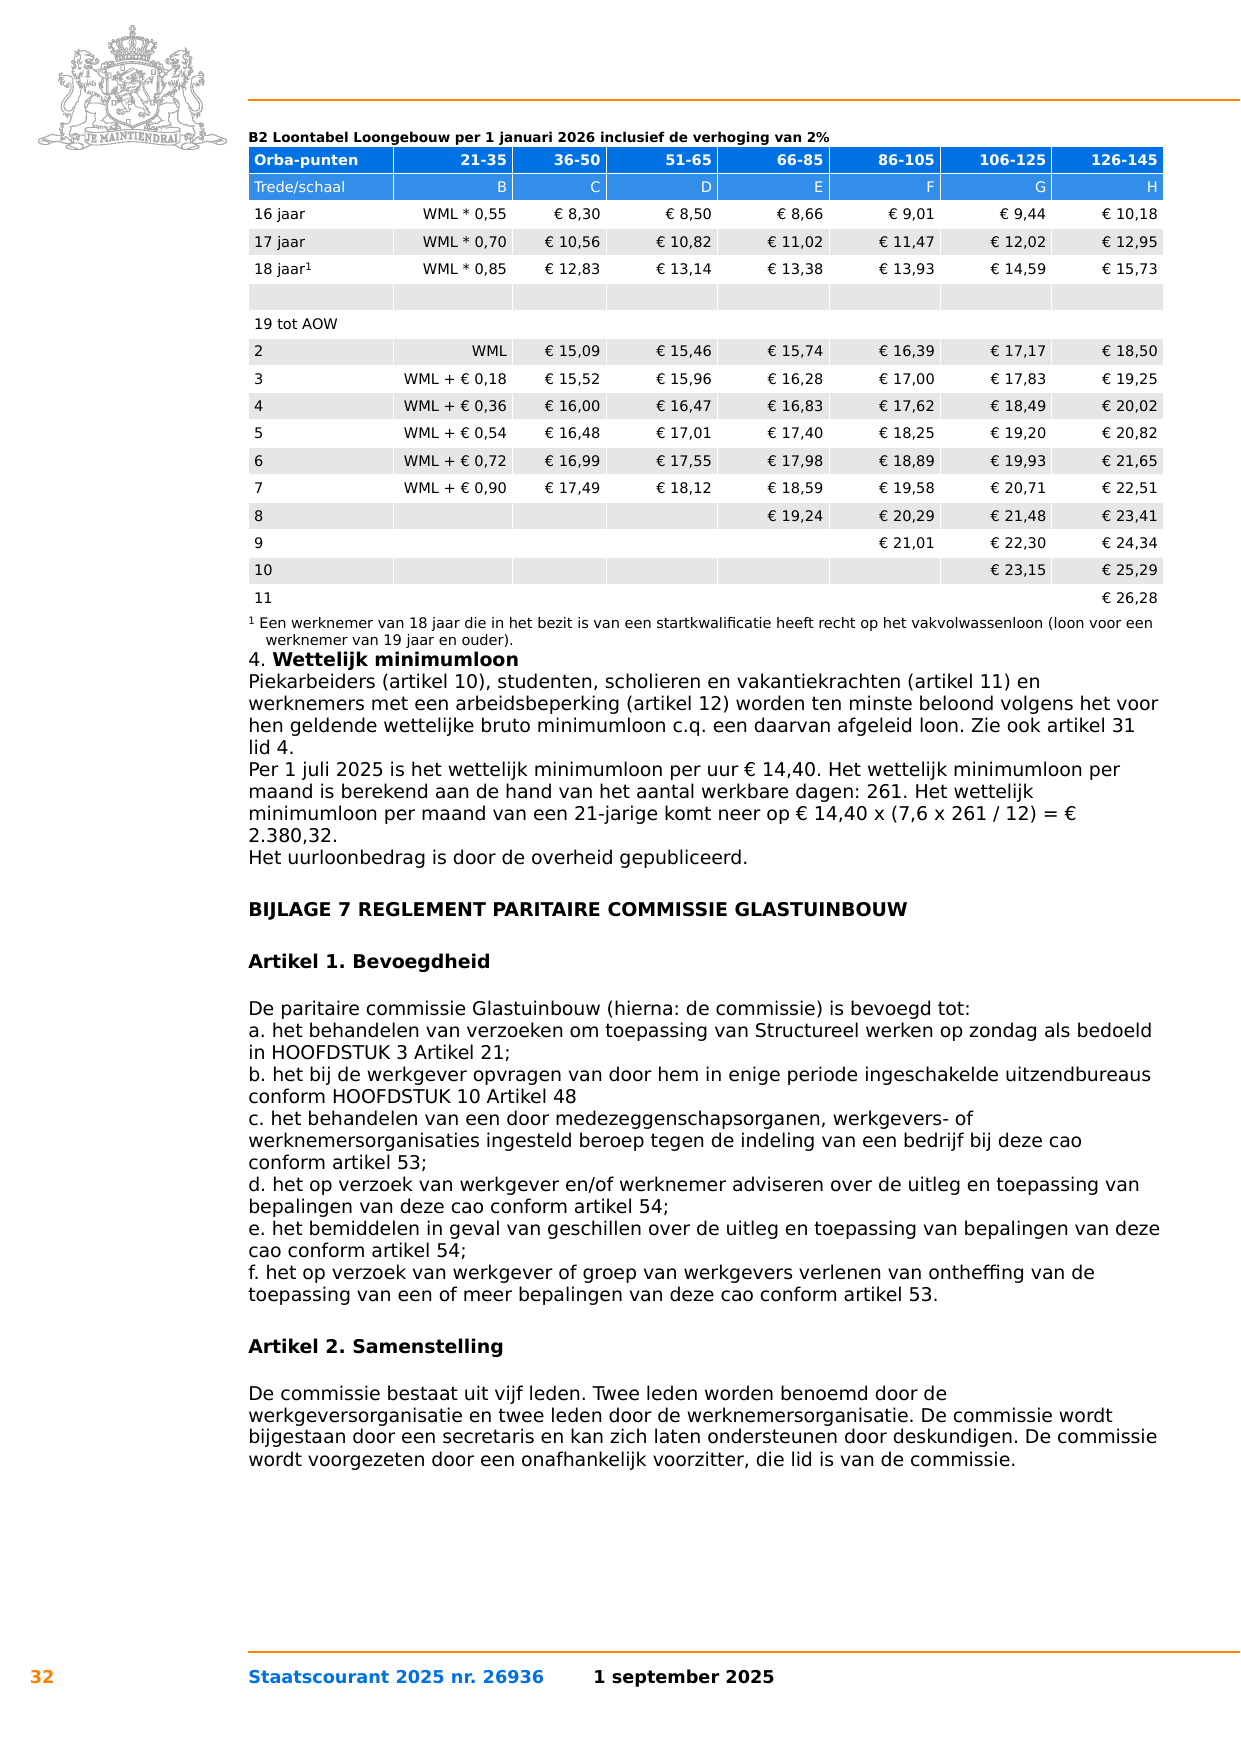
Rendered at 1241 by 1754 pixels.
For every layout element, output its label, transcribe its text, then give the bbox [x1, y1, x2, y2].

table_cell 10 [249, 558, 393, 584]
table_cell € 19,24 [718, 503, 829, 529]
table_cell WML + € 0,90 [394, 475, 512, 502]
table_cell [830, 311, 940, 337]
table_cell [394, 558, 512, 584]
table_cell 6 [249, 448, 393, 474]
table_cell 17 jaar [249, 229, 393, 255]
text d. het op verzoek van werkgever en/of werknemer adviseren over de uitleg en toepassing van bepalingen van deze cao conform artikel 54; [248, 1174, 1163, 1218]
table_cell 8 [249, 503, 393, 529]
table_cell [718, 530, 829, 557]
table_cell WML * 0,70 [394, 229, 512, 255]
table_cell [830, 558, 940, 584]
table_cell 1 Een werknemer van 18 jaar die in het bezit is van een startkwalificatie heeft recht op het vakvolwassenloon (loon voor een werknemer van 19 jaar en ouder). [248, 613, 1163, 649]
table_cell [941, 284, 1051, 310]
table_cell € 17,49 [513, 475, 606, 502]
table_cell C [513, 174, 606, 200]
table_cell [607, 558, 717, 584]
table_cell € 15,74 [718, 339, 829, 365]
table_cell D [607, 174, 717, 200]
table_cell [513, 503, 606, 529]
table_cell 86-105 [830, 147, 940, 173]
table_cell WML + € 0,18 [394, 366, 512, 392]
table_cell € 24,34 [1052, 530, 1163, 557]
table_cell € 10,56 [513, 229, 606, 255]
text f. het op verzoek van werkgever of groep van werkgevers verlenen van ontheffing van de toepassing van een of meer bepalingen van deze cao conform artikel 53. [248, 1262, 1163, 1306]
table_cell € 11,02 [718, 229, 829, 255]
table_cell [607, 284, 717, 310]
table_cell € 23,41 [1052, 503, 1163, 529]
table_cell [607, 503, 717, 529]
table_cell 66-85 [718, 147, 829, 173]
table_cell [941, 311, 1051, 337]
table_cell 16 jaar [249, 201, 393, 228]
table_cell € 13,14 [607, 256, 717, 283]
table_cell 126-145 [1052, 147, 1163, 173]
table_cell € 25,29 [1052, 558, 1163, 584]
table_cell [830, 284, 940, 310]
table_cell € 19,20 [941, 421, 1051, 447]
table_cell [513, 284, 606, 310]
table_cell [513, 530, 606, 557]
text Per 1 juli 2025 is het wettelijk minimumloon per uur € 14,40. Het wettelijk minimumloon per maand is berekend aan de hand van het aantal werkbare dagen: 261. Het wettelijk minimumloon per maand van een 21-jarige komt neer op € 14,40 x (7,6 x 261 / 12) = € 2.380,32. [248, 759, 1163, 847]
table_cell [394, 585, 512, 611]
picture [38, 25, 227, 150]
table_cell € 17,83 [941, 366, 1051, 392]
table_cell Orba-punten [249, 147, 393, 173]
text 4. Wettelijk minimumloon [248, 649, 1163, 671]
table_cell [1052, 284, 1163, 310]
text e. het bemiddelen in geval van geschillen over de uitleg en toepassing van bepalingen van deze cao conform artikel 54; [248, 1218, 1163, 1262]
table_cell € 9,01 [830, 201, 940, 228]
table_cell 19 tot AOW [249, 311, 393, 337]
table_cell F [830, 174, 940, 200]
table_cell 5 [249, 421, 393, 447]
table_cell € 15,52 [513, 366, 606, 392]
table_cell WML * 0,85 [394, 256, 512, 283]
table_cell € 16,00 [513, 393, 606, 419]
subtitle BIJLAGE 7 REGLEMENT PARITAIRE COMMISSIE GLASTUINBOUW [248, 899, 1163, 921]
table_cell € 20,29 [830, 503, 940, 529]
table_cell € 19,58 [830, 475, 940, 502]
table_cell € 10,18 [1052, 201, 1163, 228]
table_cell [513, 558, 606, 584]
table_cell [830, 585, 940, 611]
table_cell [718, 311, 829, 337]
table_cell H [1052, 174, 1163, 200]
table_cell € 17,98 [718, 448, 829, 474]
table_cell € 19,25 [1052, 366, 1163, 392]
table_cell [1052, 311, 1163, 337]
table_cell [941, 585, 1051, 611]
table_cell € 16,83 [718, 393, 829, 419]
table_cell [718, 284, 829, 310]
table_cell € 13,38 [718, 256, 829, 283]
table_cell 2 [249, 339, 393, 365]
table_cell € 15,73 [1052, 256, 1163, 283]
table_cell [513, 311, 606, 337]
table_cell € 18,12 [607, 475, 717, 502]
table_cell € 9,44 [941, 201, 1051, 228]
table_cell WML + € 0,72 [394, 448, 512, 474]
table_cell € 26,28 [1052, 585, 1163, 611]
subtitle Artikel 2. Samenstelling [248, 1336, 1163, 1357]
table_cell € 17,55 [607, 448, 717, 474]
table_cell € 17,62 [830, 393, 940, 419]
table_cell € 17,00 [830, 366, 940, 392]
table_cell E [718, 174, 829, 200]
table_cell [513, 585, 606, 611]
table_cell € 16,47 [607, 393, 717, 419]
table_cell 106-125 [941, 147, 1051, 173]
text De paritaire commissie Glastuinbouw (hierna: de commissie) is bevoegd tot: [248, 998, 1163, 1020]
table_cell [607, 311, 717, 337]
subtitle Artikel 1. Bevoegdheid [248, 951, 1163, 973]
table_cell WML + € 0,54 [394, 421, 512, 447]
table_cell € 12,83 [513, 256, 606, 283]
table_cell WML + € 0,36 [394, 393, 512, 419]
table_cell € 12,95 [1052, 229, 1163, 255]
table_cell € 16,48 [513, 421, 606, 447]
table_cell € 15,46 [607, 339, 717, 365]
table_cell € 17,40 [718, 421, 829, 447]
table_cell € 11,47 [830, 229, 940, 255]
table_cell € 21,01 [830, 530, 940, 557]
table_cell € 21,48 [941, 503, 1051, 529]
table_cell € 17,01 [607, 421, 717, 447]
table_cell G [941, 174, 1051, 200]
table_cell 21-35 [394, 147, 512, 173]
table_header B2 Loontabel Loongebouw per 1 januari 2026 inclusief de verhoging van 2% [248, 130, 1163, 146]
table_cell € 18,59 [718, 475, 829, 502]
table_cell € 8,30 [513, 201, 606, 228]
table_cell € 15,96 [607, 366, 717, 392]
table_cell [394, 284, 512, 310]
table_cell € 23,15 [941, 558, 1051, 584]
table_cell [394, 503, 512, 529]
table_cell WML * 0,55 [394, 201, 512, 228]
table_cell 7 [249, 475, 393, 502]
table_cell [718, 558, 829, 584]
table_cell € 22,30 [941, 530, 1051, 557]
table_cell € 8,66 [718, 201, 829, 228]
table_cell € 22,51 [1052, 475, 1163, 502]
table_cell 11 [249, 585, 393, 611]
table_cell € 18,49 [941, 393, 1051, 419]
table_cell € 21,65 [1052, 448, 1163, 474]
text Het uurloonbedrag is door de overheid gepubliceerd. [248, 847, 1163, 869]
table_cell € 16,28 [718, 366, 829, 392]
text b. het bij de werkgever opvragen van door hem in enige periode ingeschakelde uitzendbureaus conform HOOFDSTUK 10 Artikel 48 [248, 1064, 1163, 1108]
table_cell WML [394, 339, 512, 365]
table_cell € 10,82 [607, 229, 717, 255]
table_cell € 20,82 [1052, 421, 1163, 447]
text a. het behandelen van verzoeken om toepassing van Structureel werken op zondag als bedoeld in HOOFDSTUK 3 Artikel 21; [248, 1020, 1163, 1064]
table_cell [718, 585, 829, 611]
table_cell 51-65 [607, 147, 717, 173]
table_cell [394, 530, 512, 557]
table_cell € 18,25 [830, 421, 940, 447]
table_cell [394, 311, 512, 337]
table_cell € 17,17 [941, 339, 1051, 365]
text De commissie bestaat uit vijf leden. Twee leden worden benoemd door de werkgeversorganisatie en twee leden door de werknemersorganisatie. De commissie wordt bijgestaan door een secretaris en kan zich laten ondersteunen door deskundigen. De commissie wordt voorgezeten door een onafhankelijk voorzitter, die lid is van de commissie. [248, 1382, 1163, 1470]
table_cell 3 [249, 366, 393, 392]
table_cell Trede/schaal [249, 174, 393, 200]
table_cell € 16,99 [513, 448, 606, 474]
text c. het behandelen van een door medezeggenschapsorganen, werkgevers- of werknemersorganisaties ingesteld beroep tegen de indeling van een bedrijf bij deze cao conform artikel 53; [248, 1108, 1163, 1174]
table_cell 18 jaar1 [249, 256, 393, 283]
table_cell [607, 585, 717, 611]
table_cell € 20,71 [941, 475, 1051, 502]
table_cell 4 [249, 393, 393, 419]
table_cell [607, 530, 717, 557]
table_cell € 13,93 [830, 256, 940, 283]
table_cell 36-50 [513, 147, 606, 173]
table_cell B [394, 174, 512, 200]
table_cell € 15,09 [513, 339, 606, 365]
text Piekarbeiders (artikel 10), studenten, scholieren en vakantiekrachten (artikel 11) en werknemers met een arbeidsbeperking (artikel 12) worden ten minste beloond volgens het voor hen geldende wettelijke bruto minimumloon c.q. een daarvan afgeleid loon. Zie ook artikel 31 lid 4. [248, 671, 1163, 759]
table_cell [249, 284, 393, 310]
table_cell € 18,50 [1052, 339, 1163, 365]
table_cell € 16,39 [830, 339, 940, 365]
table_cell € 20,02 [1052, 393, 1163, 419]
table_cell € 12,02 [941, 229, 1051, 255]
table_cell € 8,50 [607, 201, 717, 228]
table_cell € 19,93 [941, 448, 1051, 474]
table_cell 9 [249, 530, 393, 557]
table_cell € 18,89 [830, 448, 940, 474]
table_cell € 14,59 [941, 256, 1051, 283]
